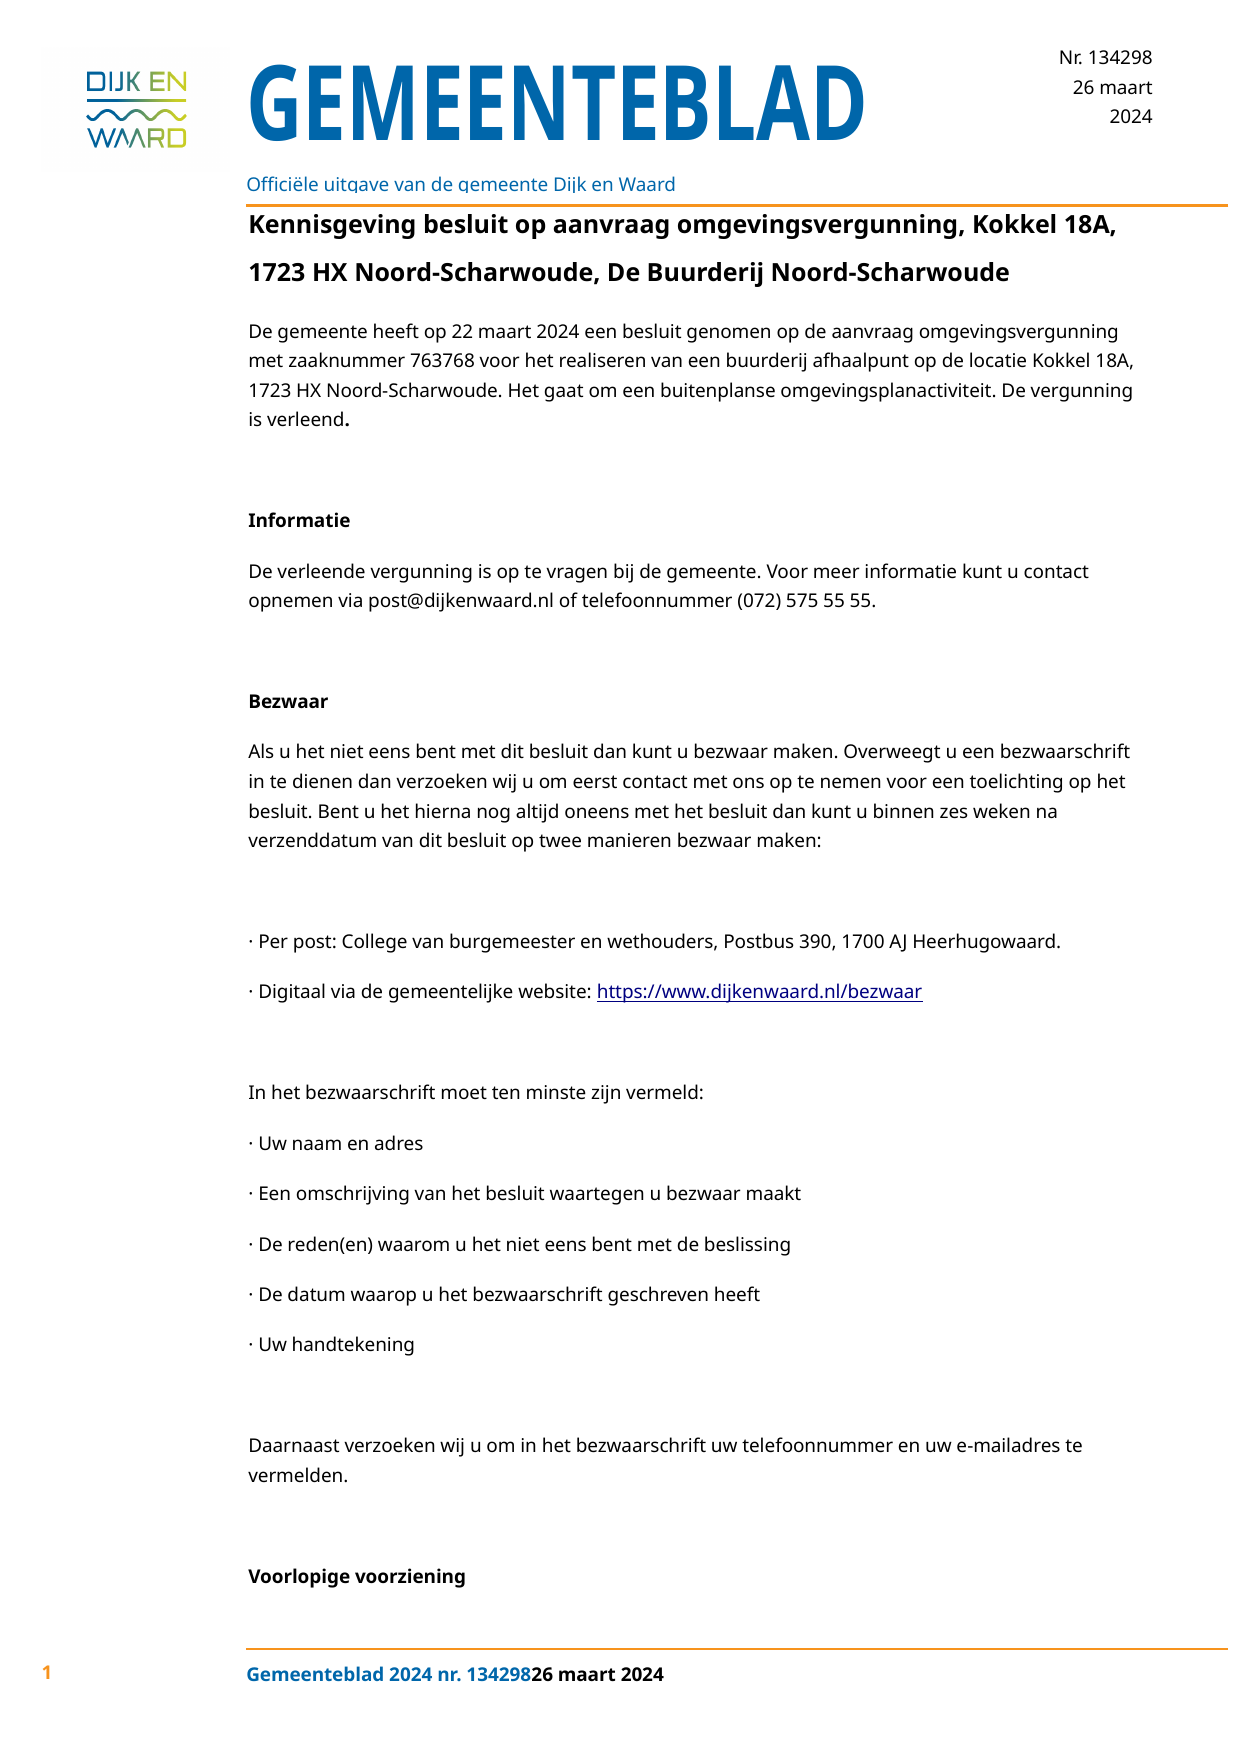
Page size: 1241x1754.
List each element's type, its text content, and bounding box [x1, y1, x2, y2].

text Kennisgeving besluit op aanvraag omgevingsvergunning, Kokkel 18A, 1723 HX Noord-Scharwoude, De Buurderij Noord-Scharwoude [248, 207, 1152, 288]
picture [41, 47, 231, 172]
text Daarnaast verzoeken wij u om in het bezwaarschrift uw telefoonnummer en uw e-mailadres te vermelden. [248, 1432, 1152, 1488]
text · Een omschrijving van het besluit waartegen u bezwaar maakt [248, 1180, 1152, 1206]
text Voorlopige voorziening [248, 1563, 1152, 1589]
text · De datum waarop u het bezwaarschrift geschreven heeft [248, 1281, 1152, 1307]
text Als u het niet eens bent met dit besluit dan kunt u bezwaar maken. Overweegt u een bezwaarschrift in te dienen dan verzoeken wij u om eerst contact met ons op te nemen voor een toelichting op het besluit. Bent u het hierna nog altijd oneens met het besluit dan kunt u binnen zes weken na verzenddatum van dit besluit op twee manieren bezwaar maken: [248, 739, 1152, 853]
text De gemeente heeft op 22 maart 2024 een besluit genomen op de aanvraag omgevingsvergunning met zaaknummer 763768 voor het realiseren van een buurderij afhaalpunt op de locatie Kokkel 18A, 1723 HX Noord-Scharwoude. Het gaat om een buitenplanse omgevingsplanactiviteit. De vergunning is verleend. [248, 318, 1152, 432]
text · Uw naam en adres [248, 1130, 1152, 1156]
text · Digitaal via de gemeentelijke website: https://www.dijkenwaard.nl/bezwaar [248, 979, 1152, 1004]
text · De reden(en) waarom u het niet eens bent met de beslissing [248, 1231, 1152, 1257]
text Bezwaar [248, 688, 1152, 714]
text Informatie [248, 507, 1152, 533]
text De verleende vergunning is op te vragen bij de gemeente. Voor meer informatie kunt u contact opnemen via post@dijkenwaard.nl of telefoonnummer (072) 575 55 55. [248, 558, 1152, 613]
text In het bezwaarschrift moet ten minste zijn vermeld: [248, 1079, 1152, 1105]
text · Uw handtekening [248, 1332, 1152, 1357]
text · Per post: College van burgemeester en wethouders, Postbus 390, 1700 AJ Heerhugowaard. [248, 928, 1152, 954]
